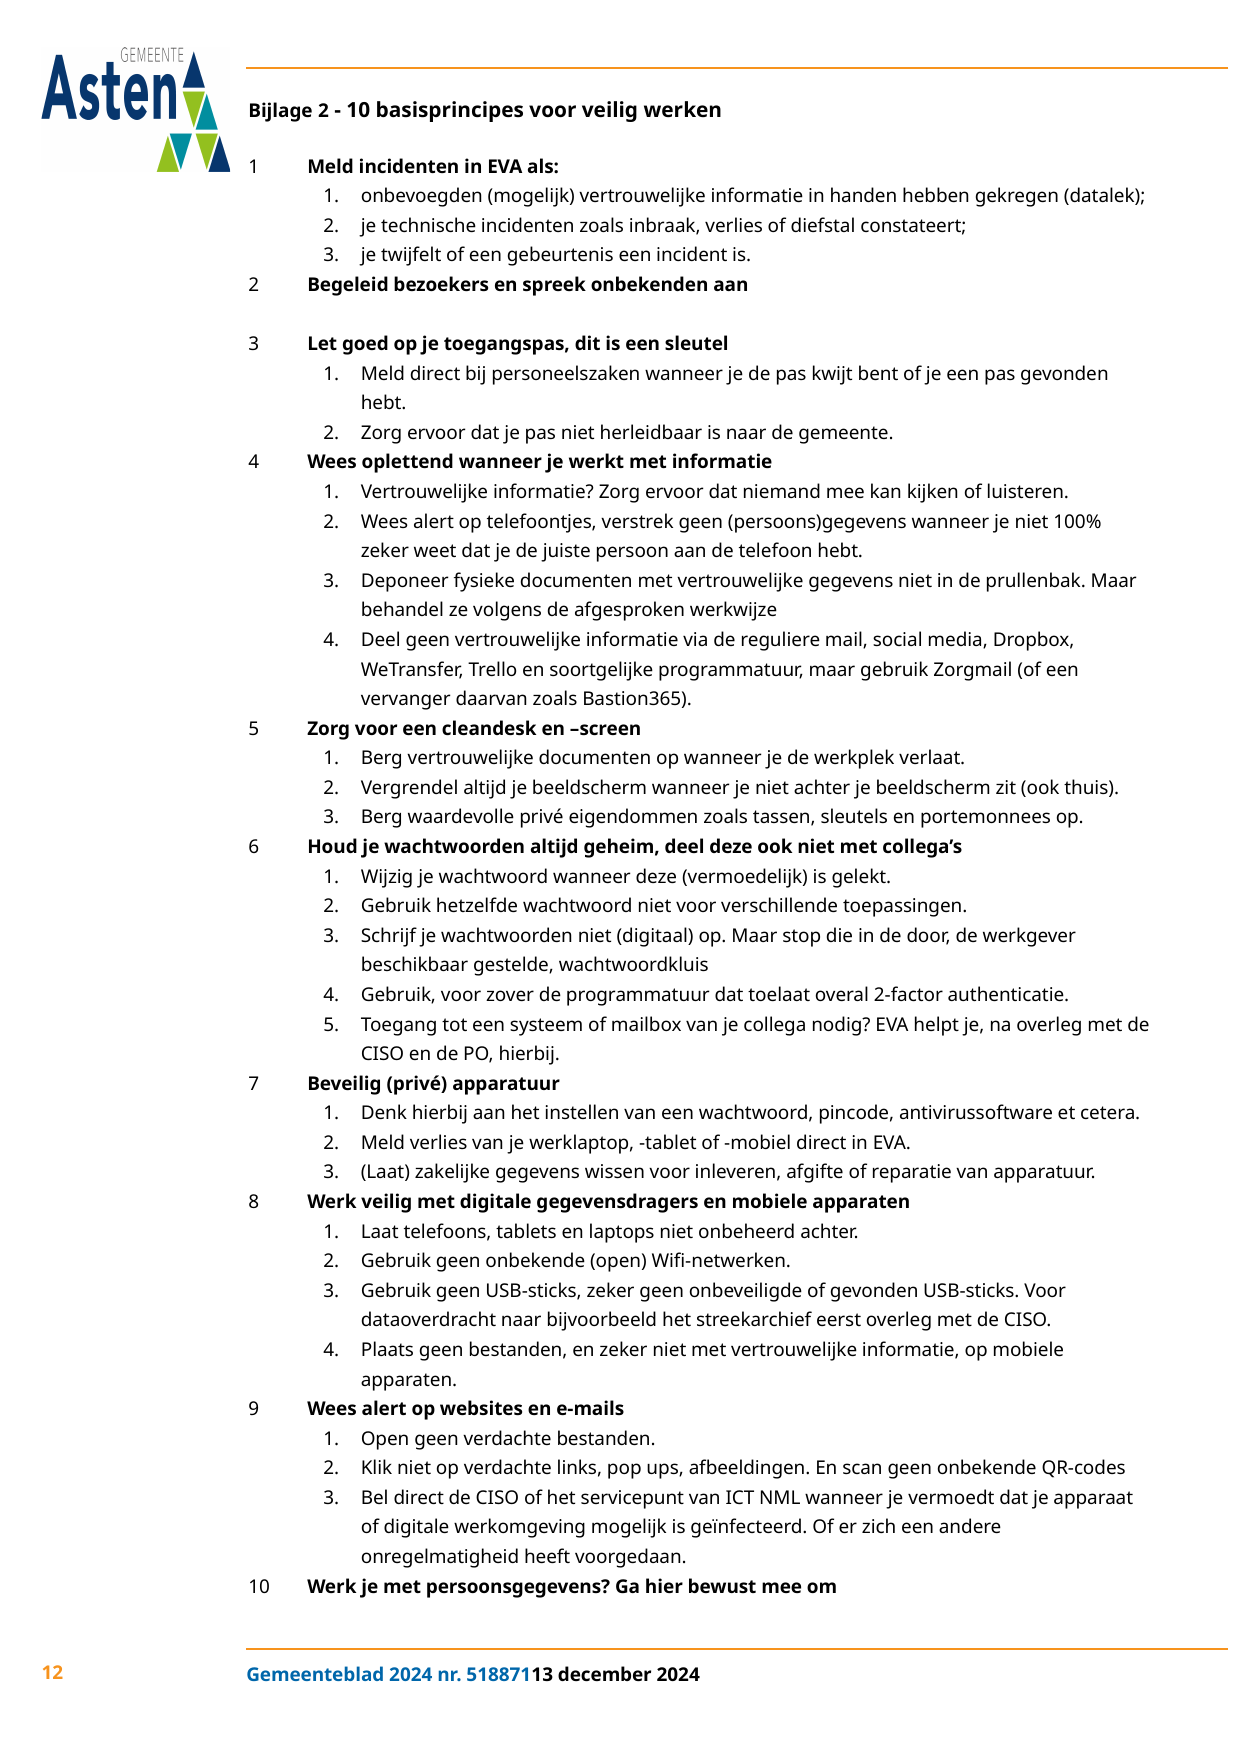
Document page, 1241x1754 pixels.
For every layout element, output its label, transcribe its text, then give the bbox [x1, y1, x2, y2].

list Gebruik geen onbekende (open) Wifi-netwerken. [323, 1247, 1152, 1273]
list Klik niet op verdachte links, pop ups, afbeeldingen. En scan geen onbekende QR-codes [323, 1454, 1152, 1480]
list Meld direct bij personeelszaken wanneer je de pas kwijt bent of je een pas gevonden hebt. [323, 360, 1152, 415]
text Bijlage 2 - 10 basisprincipes voor veilig werken [248, 95, 1152, 123]
list Beveilig (privé) apparatuur [248, 1070, 1152, 1096]
list Vertrouwelijke informatie? Zorg ervoor dat niemand mee kan kijken of luisteren. [323, 478, 1152, 504]
list (Laat) zakelijke gegevens wissen voor inleveren, afgifte of reparatie van apparatuur. [323, 1159, 1152, 1184]
list Toegang tot een systeem of mailbox van je collega nodig? EVA helpt je, na overleg met de CISO en de PO, hierbij. [323, 1011, 1152, 1066]
list Wijzig je wachtwoord wanneer deze (vermoedelijk) is gelekt. [323, 863, 1152, 889]
list Deel geen vertrouwelijke informatie via de reguliere mail, social media, Dropbox, WeTransfer, Trello en soortgelijke programmatuur, maar gebruik Zorgmail (of een vervanger daarvan zoals Bastion365). [323, 626, 1152, 711]
list Open geen verdachte bestanden. [323, 1425, 1152, 1451]
list onbevoegden (mogelijk) vertrouwelijke informatie in handen hebben gekregen (datalek); [323, 182, 1152, 208]
list Gebruik geen USB-sticks, zeker geen onbeveiligde of gevonden USB-sticks. Voor dataoverdracht naar bijvoorbeeld het streekarchief eerst overleg met de CISO. [323, 1277, 1152, 1332]
list Bel direct de CISO of het servicepunt van ICT NML wanneer je vermoedt dat je apparaat of digitale werkomgeving mogelijk is geïnfecteerd. Of er zich een andere onregelmatigheid heeft voorgedaan. [323, 1484, 1152, 1569]
list Denk hierbij aan het instellen van een wachtwoord, pincode, antivirussoftware et cetera. [323, 1099, 1152, 1125]
picture [41, 47, 231, 172]
list je twijfelt of een gebeurtenis een incident is. [323, 242, 1152, 267]
list Wees alert op telefoontjes, verstrek geen (persoons)gegevens wanneer je niet 100% zeker weet dat je de juiste persoon aan de telefoon hebt. [323, 508, 1152, 563]
list je technische incidenten zoals inbraak, verlies of diefstal constateert; [323, 212, 1152, 238]
list Zorg voor een cleandesk en –screen [248, 715, 1152, 741]
list Gebruik, voor zover de programmatuur dat toelaat overal 2-factor authenticatie. [323, 981, 1152, 1007]
list Wees oplettend wanneer je werkt met informatie [248, 449, 1152, 474]
list Let goed op je toegangspas, dit is een sleutel [248, 330, 1152, 356]
list Meld verlies van je werklaptop, -tablet of -mobiel direct in EVA. [323, 1129, 1152, 1155]
list Meld incidenten in EVA als: [248, 153, 1152, 179]
list Wees alert op websites en e-mails [248, 1395, 1152, 1421]
list Gebruik hetzelfde wachtwoord niet voor verschillende toepassingen. [323, 892, 1152, 918]
list Zorg ervoor dat je pas niet herleidbaar is naar de gemeente. [323, 419, 1152, 445]
list Begeleid bezoekers en spreek onbekenden aan [248, 271, 1152, 297]
list Schrijf je wachtwoorden niet (digitaal) op. Maar stop die in de door, de werkgever beschikbaar gestelde, wachtwoordkluis [323, 922, 1152, 977]
list Houd je wachtwoorden altijd geheim, deel deze ook niet met collega’s [248, 833, 1152, 859]
list Plaats geen bestanden, en zeker niet met vertrouwelijke informatie, op mobiele apparaten. [323, 1336, 1152, 1392]
list Laat telefoons, tablets en laptops niet onbeheerd achter. [323, 1218, 1152, 1244]
list Deponeer fysieke documenten met vertrouwelijke gegevens niet in de prullenbak. Maar behandel ze volgens de afgesproken werkwijze [323, 567, 1152, 622]
list Werk veilig met digitale gegevensdragers en mobiele apparaten [248, 1188, 1152, 1214]
list Werk je met persoonsgegevens? Ga hier bewust mee om [248, 1573, 1152, 1599]
list Vergrendel altijd je beeldscherm wanneer je niet achter je beeldscherm zit (ook thuis). [323, 774, 1152, 800]
list Berg waardevolle privé eigendommen zoals tassen, sleutels en portemonnees op. [323, 804, 1152, 829]
list Berg vertrouwelijke documenten op wanneer je de werkplek verlaat. [323, 744, 1152, 770]
